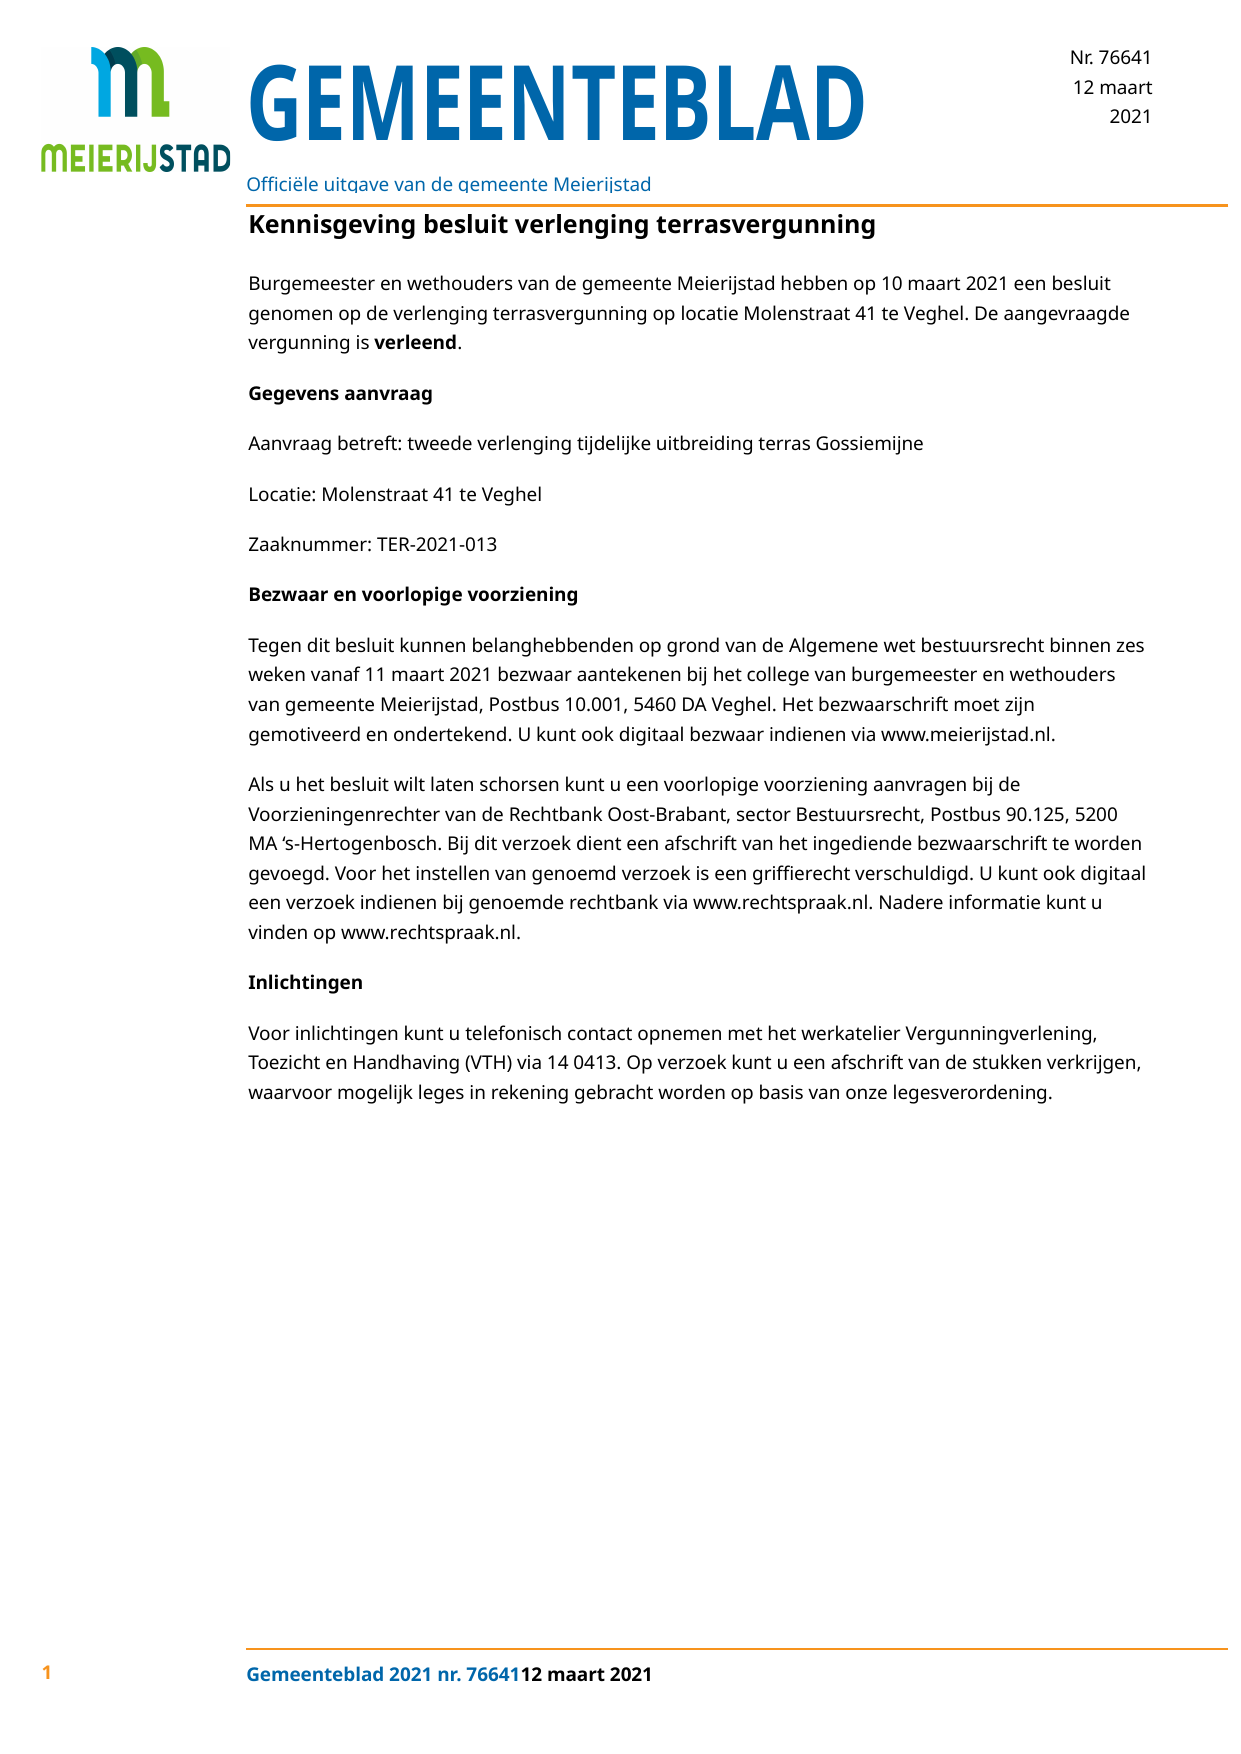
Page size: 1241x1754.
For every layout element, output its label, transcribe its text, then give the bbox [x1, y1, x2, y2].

text Locatie: Molenstraat 41 te Veghel [248, 481, 1152, 506]
text Burgemeester en wethouders van de gemeente Meierijstad hebben op 10 maart 2021 een besluit genomen op de verlenging terrasvergunning op locatie Molenstraat 41 te Veghel. De aangevraagde vergunning is verleend. [248, 270, 1152, 355]
text Als u het besluit wilt laten schorsen kunt u een voorlopige voorziening aanvragen bij de Voorzieningenrechter van de Rechtbank Oost-Brabant, sector Bestuursrecht, Postbus 90.125, 5200 MA ‘s-Hertogenbosch. Bij dit verzoek dient een afschrift van het ingediende bezwaarschrift te worden gevoegd. Voor het instellen van genoemd verzoek is een griffierecht verschuldigd. U kunt ook digitaal een verzoek indienen bij genoemde rechtbank via www.rechtspraak.nl. Nadere informatie kunt u vinden op www.rechtspraak.nl. [248, 771, 1152, 945]
text Voor inlichtingen kunt u telefonisch contact opnemen met het werkatelier Vergunningverlening, Toezicht en Handhaving (VTH) via 14 0413. Op verzoek kunt u een afschrift van de stukken verkrijgen, waarvoor mogelijk leges in rekening gebracht worden op basis van onze legesverordening. [248, 1020, 1152, 1105]
text Bezwaar en voorlopige voorziening [248, 582, 1152, 607]
picture [41, 47, 231, 172]
text Zaaknummer: TER-2021-013 [248, 531, 1152, 557]
text Tegen dit besluit kunnen belanghebbenden op grond van de Algemene wet bestuursrecht binnen zes weken vanaf 11 maart 2021 bezwaar aantekenen bij het college van burgemeester en wethouders van gemeente Meierijstad, Postbus 10.001, 5460 DA Veghel. Het bezwaarschrift moet zijn gemotiveerd en ondertekend. U kunt ook digitaal bezwaar indienen via www.meierijstad.nl. [248, 632, 1152, 746]
text Aanvraag betreft: tweede verlenging tijdelijke uitbreiding terras Gossiemijne [248, 430, 1152, 456]
text Kennisgeving besluit verlenging terrasvergunning [248, 207, 1152, 241]
text Inlichtingen [248, 969, 1152, 995]
text Gegevens aanvraag [248, 380, 1152, 406]
